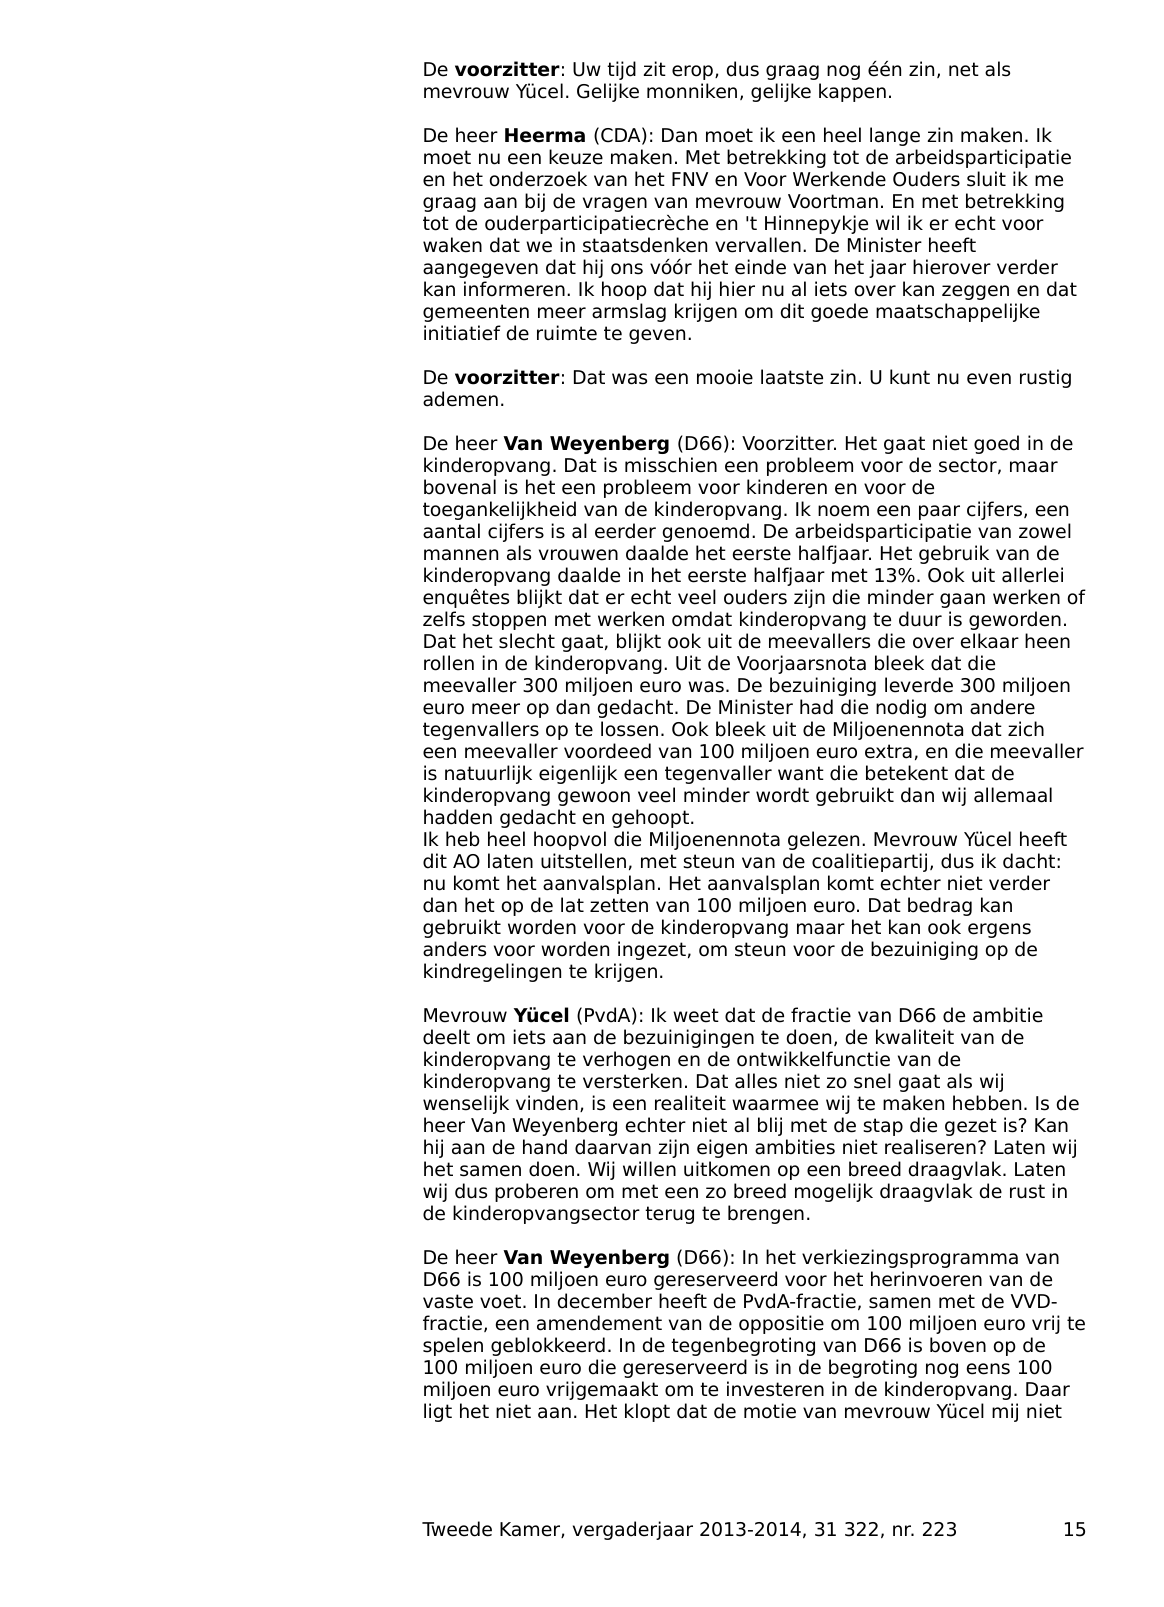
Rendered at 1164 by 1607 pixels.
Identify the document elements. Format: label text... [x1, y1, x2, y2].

text De voorzitter: Dat was een mooie laatste zin. U kunt nu even rustig ademen. [422, 367, 1087, 411]
text Ik heb heel hoopvol die Miljoenennota gelezen. Mevrouw Yücel heeft dit AO laten uitstellen, met steun van de coalitiepartij, dus ik dacht: nu komt het aanvalsplan. Het aanvalsplan komt echter niet verder dan het op de lat zetten van 100 miljoen euro. Dat bedrag kan gebruikt worden voor de kinderopvang maar het kan ook ergens anders voor worden ingezet, om steun voor de bezuiniging op de kindregelingen te krijgen. [422, 829, 1087, 983]
text De heer Van Weyenberg (D66): Voorzitter. Het gaat niet goed in de kinderopvang. Dat is misschien een probleem voor de sector, maar bovenal is het een probleem voor kinderen en voor de toegankelijkheid van de kinderopvang. Ik noem een paar cijfers, een aantal cijfers is al eerder genoemd. De arbeidsparticipatie van zowel mannen als vrouwen daalde het eerste halfjaar. Het gebruik van de kinderopvang daalde in het eerste halfjaar met 13%. Ook uit allerlei enquêtes blijkt dat er echt veel ouders zijn die minder gaan werken of zelfs stoppen met werken omdat kinderopvang te duur is geworden. Dat het slecht gaat, blijkt ook uit de meevallers die over elkaar heen rollen in de kinderopvang. Uit de Voorjaarsnota bleek dat die meevaller 300 miljoen euro was. De bezuiniging leverde 300 miljoen euro meer op dan gedacht. De Minister had die nodig om andere tegenvallers op te lossen. Ook bleek uit de Miljoenennota dat zich een meevaller voordeed van 100 miljoen euro extra, en die meevaller is natuurlijk eigenlijk een tegenvaller want die betekent dat de kinderopvang gewoon veel minder wordt gebruikt dan wij allemaal hadden gedacht en gehoopt. [422, 433, 1087, 829]
text De heer Heerma (CDA): Dan moet ik een heel lange zin maken. Ik moet nu een keuze maken. Met betrekking tot de arbeidsparticipatie en het onderzoek van het FNV en Voor Werkende Ouders sluit ik me graag aan bij de vragen van mevrouw Voortman. En met betrekking tot de ouderparticipatiecrèche en 't Hinnepykje wil ik er echt voor waken dat we in staatsdenken vervallen. De Minister heeft aangegeven dat hij ons vóór het einde van het jaar hierover verder kan informeren. Ik hoop dat hij hier nu al iets over kan zeggen en dat gemeenten meer armslag krijgen om dit goede maatschappelijke initiatief de ruimte te geven. [422, 125, 1087, 345]
text De heer Van Weyenberg (D66): In het verkiezingsprogramma van D66 is 100 miljoen euro gereserveerd voor het herinvoeren van de vaste voet. In december heeft de PvdA-fractie, samen met de VVD-fractie, een amendement van de oppositie om 100 miljoen euro vrij te spelen geblokkeerd. In de tegenbegroting van D66 is boven op de 100 miljoen euro die gereserveerd is in de begroting nog eens 100 miljoen euro vrijgemaakt om te investeren in de kinderopvang. Daar ligt het niet aan. Het klopt dat de motie van mevrouw Yücel mij niet [422, 1247, 1087, 1423]
text Mevrouw Yücel (PvdA): Ik weet dat de fractie van D66 de ambitie deelt om iets aan de bezuinigingen te doen, de kwaliteit van de kinderopvang te verhogen en de ontwikkelfunctie van de kinderopvang te versterken. Dat alles niet zo snel gaat als wij wenselijk vinden, is een realiteit waarmee wij te maken hebben. Is de heer Van Weyenberg echter niet al blij met de stap die gezet is? Kan hij aan de hand daarvan zijn eigen ambities niet realiseren? Laten wij het samen doen. Wij willen uitkomen op een breed draagvlak. Laten wij dus proberen om met een zo breed mogelijk draagvlak de rust in de kinderopvangsector terug te brengen. [422, 1005, 1087, 1225]
text De voorzitter: Uw tijd zit erop, dus graag nog één zin, net als mevrouw Yücel. Gelijke monniken, gelijke kappen. [422, 59, 1087, 103]
